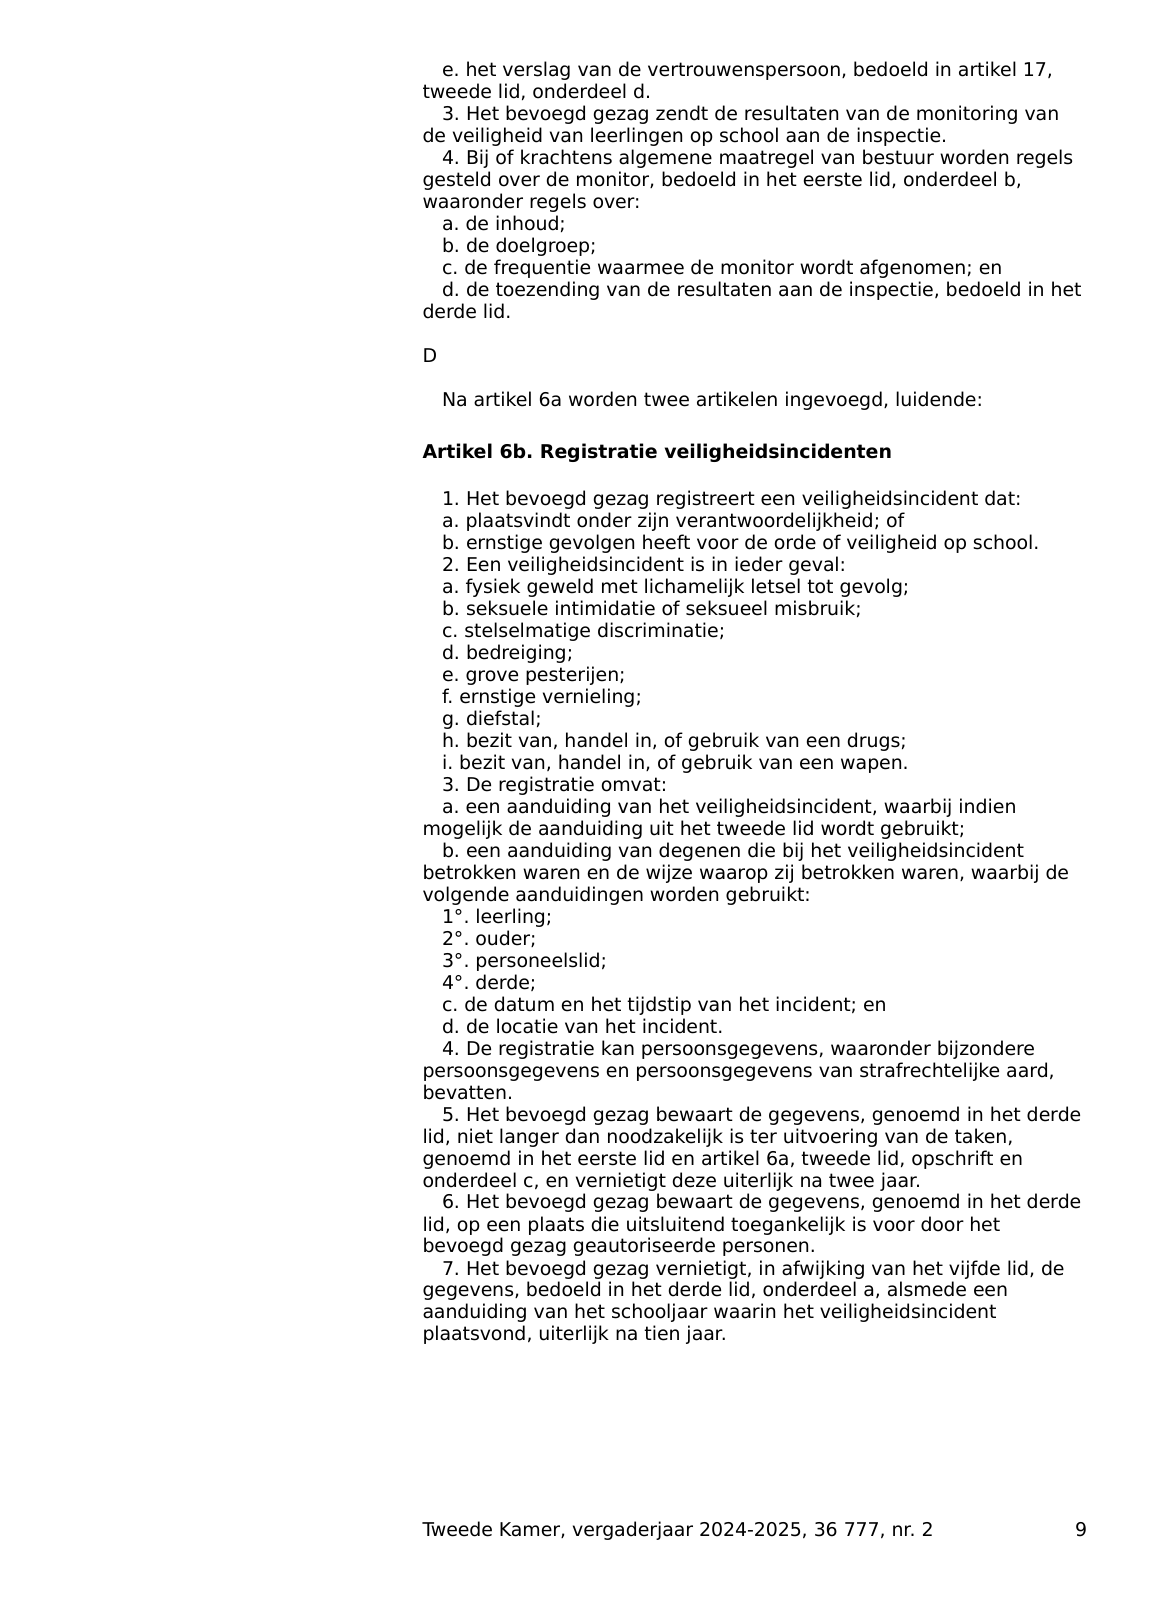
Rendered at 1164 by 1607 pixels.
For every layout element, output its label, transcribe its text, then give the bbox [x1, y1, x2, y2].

text 1°. leerling; [422, 906, 1087, 928]
text b. seksuele intimidatie of seksueel misbruik; [422, 598, 1087, 620]
text a. de inhoud; [422, 213, 1087, 235]
text 3. De registratie omvat: [422, 774, 1087, 796]
text d. de toezending van de resultaten aan de inspectie, bedoeld in het derde lid. [422, 279, 1087, 323]
text a. een aanduiding van het veiligheidsincident, waarbij indien mogelijk de aanduiding uit het tweede lid wordt gebruikt; [422, 796, 1087, 840]
text d. de locatie van het incident. [422, 1016, 1087, 1038]
text D [422, 345, 1087, 367]
text 6. Het bevoegd gezag bewaart de gegevens, genoemd in het derde lid, op een plaats die uitsluitend toegankelijk is voor door het bevoegd gezag geautoriseerde personen. [422, 1191, 1087, 1257]
text a. fysiek geweld met lichamelijk letsel tot gevolg; [422, 576, 1087, 598]
text g. diefstal; [422, 708, 1087, 730]
text i. bezit van, handel in, of gebruik van een wapen. [422, 752, 1087, 774]
text 3. Het bevoegd gezag zendt de resultaten van de monitoring van de veiligheid van leerlingen op school aan de inspectie. [422, 103, 1087, 147]
text 5. Het bevoegd gezag bewaart de gegevens, genoemd in het derde lid, niet langer dan noodzakelijk is ter uitvoering van de taken, genoemd in het eerste lid en artikel 6a, tweede lid, opschrift en onderdeel c, en vernietigt deze uiterlijk na twee jaar. [422, 1103, 1087, 1191]
subtitle Artikel 6b. Registratie veiligheidsincidenten [422, 441, 1087, 463]
text 7. Het bevoegd gezag vernietigt, in afwijking van het vijfde lid, de gegevens, bedoeld in het derde lid, onderdeel a, alsmede een aanduiding van het schooljaar waarin het veiligheidsincident plaatsvond, uiterlijk na tien jaar. [422, 1257, 1087, 1345]
text c. stelselmatige discriminatie; [422, 620, 1087, 642]
text b. ernstige gevolgen heeft voor de orde of veiligheid op school. [422, 532, 1087, 554]
text h. bezit van, handel in, of gebruik van een drugs; [422, 730, 1087, 752]
text f. ernstige vernieling; [422, 686, 1087, 708]
text 1. Het bevoegd gezag registreert een veiligheidsincident dat: [422, 488, 1087, 510]
text 4°. derde; [422, 972, 1087, 994]
text 2. Een veiligheidsincident is in ieder geval: [422, 554, 1087, 576]
text c. de datum en het tijdstip van het incident; en [422, 994, 1087, 1016]
text 4. De registratie kan persoonsgegevens, waaronder bijzondere persoonsgegevens en persoonsgegevens van strafrechtelijke aard, bevatten. [422, 1038, 1087, 1103]
text d. bedreiging; [422, 642, 1087, 664]
text Na artikel 6a worden twee artikelen ingevoegd, luidende: [422, 389, 1087, 411]
text e. het verslag van de vertrouwenspersoon, bedoeld in artikel 17, tweede lid, onderdeel d. [422, 59, 1087, 103]
text e. grove pesterijen; [422, 664, 1087, 686]
text 3°. personeelslid; [422, 950, 1087, 972]
text a. plaatsvindt onder zijn verantwoordelijkheid; of [422, 510, 1087, 532]
text 4. Bij of krachtens algemene maatregel van bestuur worden regels gesteld over de monitor, bedoeld in het eerste lid, onderdeel b, waaronder regels over: [422, 147, 1087, 213]
text b. een aanduiding van degenen die bij het veiligheidsincident betrokken waren en de wijze waarop zij betrokken waren, waarbij de volgende aanduidingen worden gebruikt: [422, 840, 1087, 906]
text c. de frequentie waarmee de monitor wordt afgenomen; en [422, 257, 1087, 279]
text 2°. ouder; [422, 928, 1087, 950]
text b. de doelgroep; [422, 235, 1087, 257]
